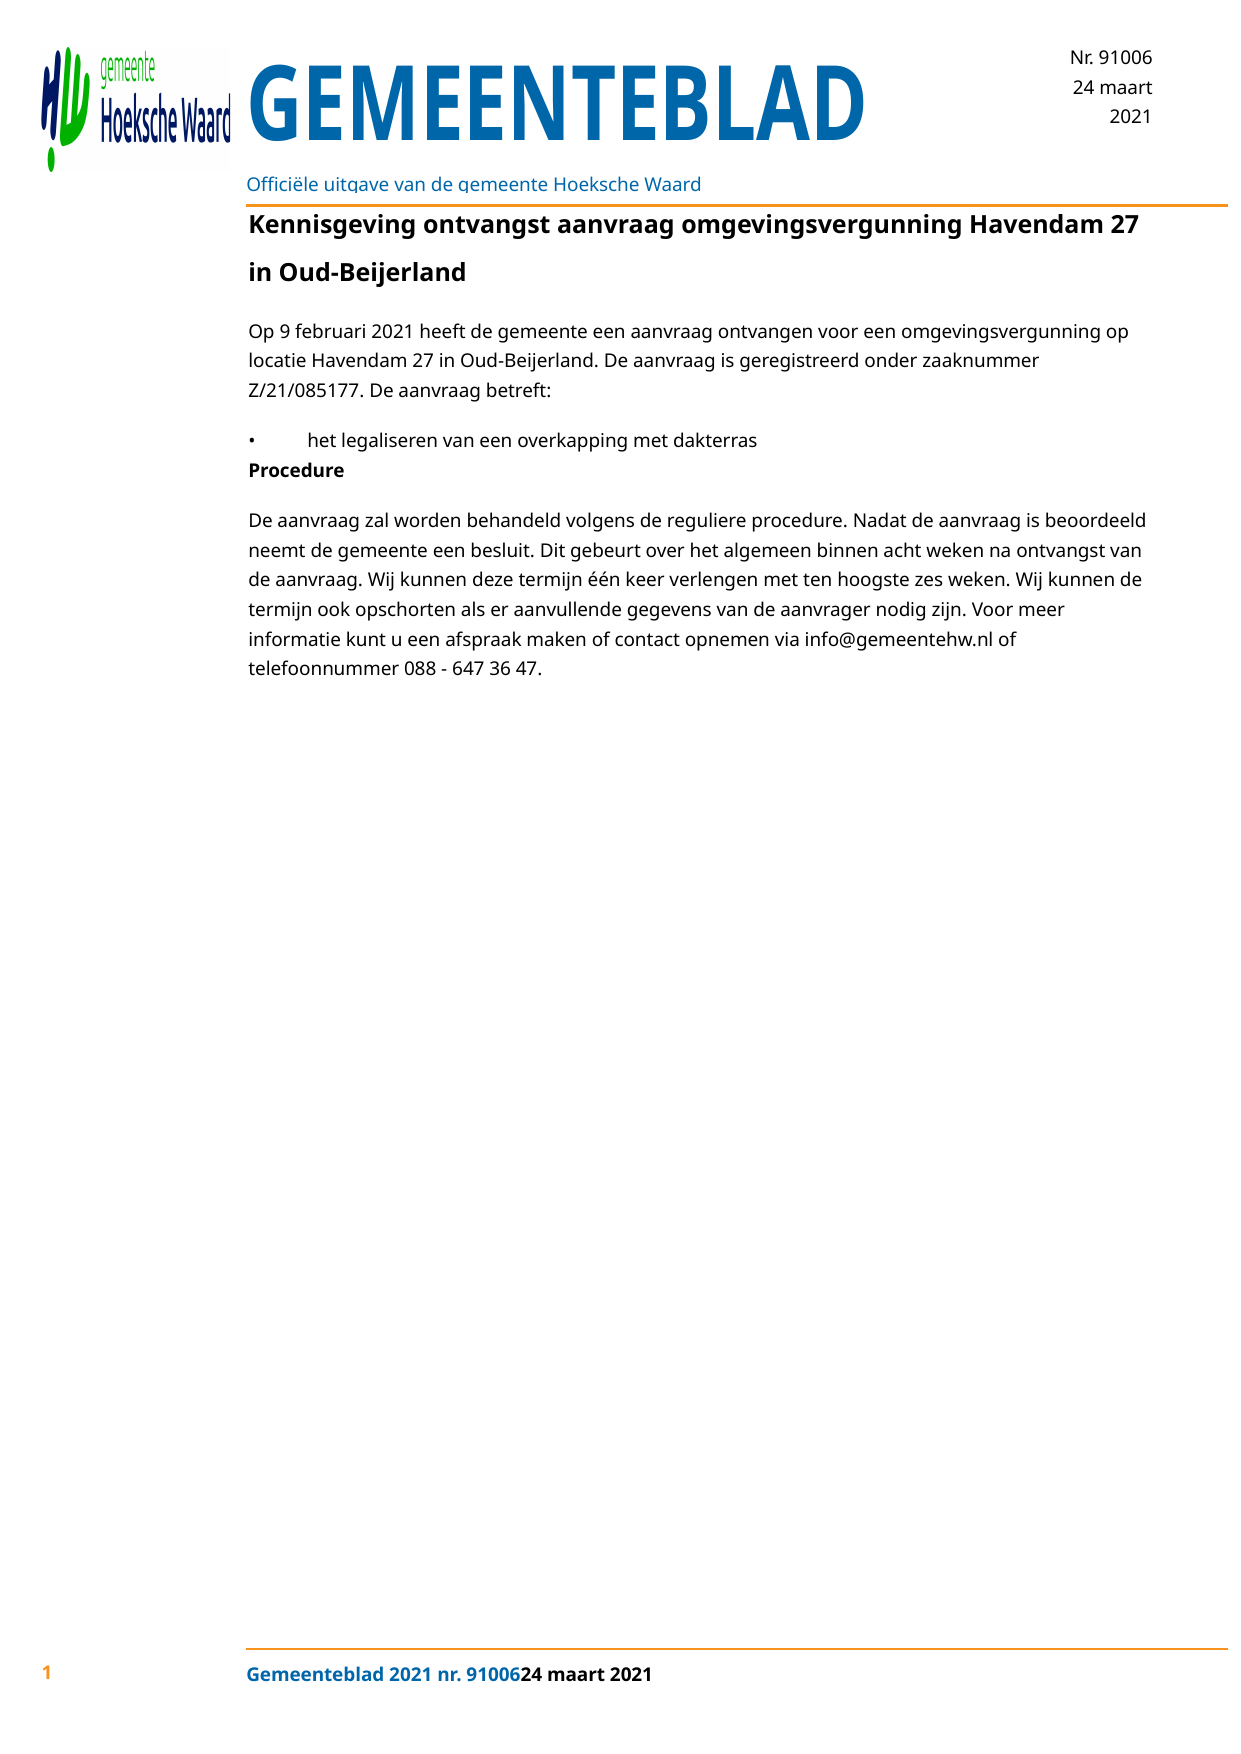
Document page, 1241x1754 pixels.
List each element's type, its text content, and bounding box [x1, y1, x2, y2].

list het legaliseren van een overkapping met dakterras [248, 427, 1152, 453]
picture [41, 47, 231, 172]
text Kennisgeving ontvangst aanvraag omgevingsvergunning Havendam 27 in Oud-Beijerland [248, 207, 1152, 288]
text De aanvraag zal worden behandeld volgens de reguliere procedure. Nadat de aanvraag is beoordeeld neemt de gemeente een besluit. Dit gebeurt over het algemeen binnen acht weken na ontvangst van de aanvraag. Wij kunnen deze termijn één keer verlengen met ten hoogste zes weken. Wij kunnen de termijn ook opschorten als er aanvullende gegevens van de aanvrager nodig zijn. Voor meer informatie kunt u een afspraak maken of contact opnemen via info@gemeentehw.nl of telefoonnummer 088 - 647 36 47. [248, 507, 1152, 681]
text Procedure [248, 457, 1152, 483]
text Op 9 februari 2021 heeft de gemeente een aanvraag ontvangen voor een omgevingsvergunning op locatie Havendam 27 in Oud-Beijerland. De aanvraag is geregistreerd onder zaaknummer Z/21/085177. De aanvraag betreft: [248, 318, 1152, 403]
